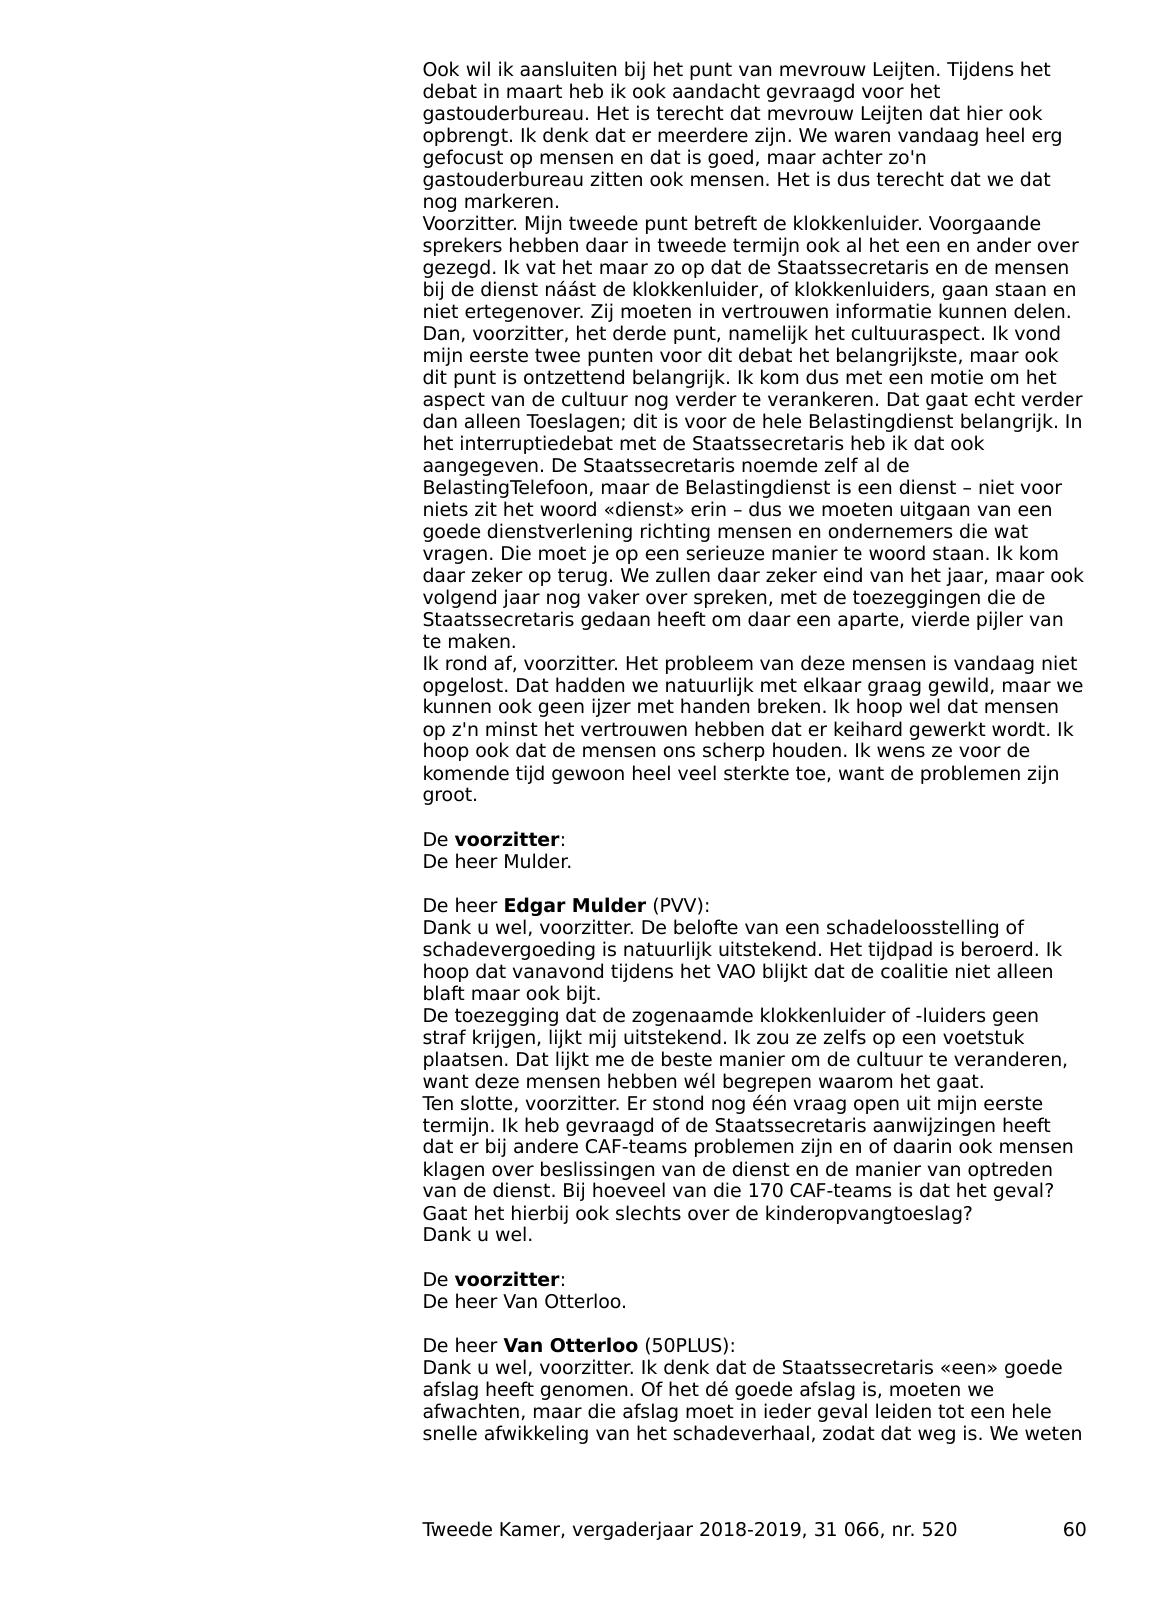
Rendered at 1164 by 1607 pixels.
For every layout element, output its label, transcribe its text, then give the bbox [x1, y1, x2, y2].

text Ten slotte, voorzitter. Er stond nog één vraag open uit mijn eerste termijn. Ik heb gevraagd of de Staatssecretaris aanwijzingen heeft dat er bij andere CAF-teams problemen zijn en of daarin ook mensen klagen over beslissingen van de dienst en de manier van optreden van de dienst. Bij hoeveel van die 170 CAF-teams is dat het geval? Gaat het hierbij ook slechts over de kinderopvangtoeslag? [422, 1092, 1087, 1224]
text Dank u wel. [422, 1224, 1087, 1246]
text Dank u wel, voorzitter. Ik denk dat de Staatssecretaris «een» goede afslag heeft genomen. Of het dé goede afslag is, moeten we afwachten, maar die afslag moet in ieder geval leiden tot een hele snelle afwikkeling van het schadeverhaal, zodat dat weg is. We weten [422, 1357, 1087, 1444]
text Dan, voorzitter, het derde punt, namelijk het cultuuraspect. Ik vond mijn eerste twee punten voor dit debat het belangrijkste, maar ook dit punt is ontzettend belangrijk. Ik kom dus met een motie om het aspect van de cultuur nog verder te verankeren. Dat gaat echt verder dan alleen Toeslagen; dit is voor de hele Belastingdienst belangrijk. In het interruptiedebat met de Staatssecretaris heb ik dat ook aangegeven. De Staatssecretaris noemde zelf al de BelastingTelefoon, maar de Belastingdienst is een dienst – niet voor niets zit het woord «dienst» erin – dus we moeten uitgaan van een goede dienstverlening richting mensen en ondernemers die wat vragen. Die moet je op een serieuze manier te woord staan. Ik kom daar zeker op terug. We zullen daar zeker eind van het jaar, maar ook volgend jaar nog vaker over spreken, met de toezeggingen die de Staatssecretaris gedaan heeft om daar een aparte, vierde pijler van te maken. [422, 323, 1087, 652]
text Voorzitter. Mijn tweede punt betreft de klokkenluider. Voorgaande sprekers hebben daar in tweede termijn ook al het een en ander over gezegd. Ik vat het maar zo op dat de Staatssecretaris en de mensen bij de dienst náást de klokkenluider, of klokkenluiders, gaan staan en niet ertegenover. Zij moeten in vertrouwen informatie kunnen delen. [422, 213, 1087, 323]
text De voorzitter: [422, 1268, 1087, 1291]
text Ook wil ik aansluiten bij het punt van mevrouw Leijten. Tijdens het debat in maart heb ik ook aandacht gevraagd voor het gastouderbureau. Het is terecht dat mevrouw Leijten dat hier ook opbrengt. Ik denk dat er meerdere zijn. We waren vandaag heel erg gefocust op mensen en dat is goed, maar achter zo'n gastouderbureau zitten ook mensen. Het is dus terecht dat we dat nog markeren. [422, 59, 1087, 213]
text Ik rond af, voorzitter. Het probleem van deze mensen is vandaag niet opgelost. Dat hadden we natuurlijk met elkaar graag gewild, maar we kunnen ook geen ijzer met handen breken. Ik hoop wel dat mensen op z'n minst het vertrouwen hebben dat er keihard gewerkt wordt. Ik hoop ook dat de mensen ons scherp houden. Ik wens ze voor de komende tijd gewoon heel veel sterkte toe, want de problemen zijn groot. [422, 652, 1087, 806]
text De heer Mulder. [422, 851, 1087, 872]
text De voorzitter: [422, 828, 1087, 851]
text De toezegging dat de zogenaamde klokkenluider of -luiders geen straf krijgen, lijkt mij uitstekend. Ik zou ze zelfs op een voetstuk plaatsen. Dat lijkt me de beste manier om de cultuur te veranderen, want deze mensen hebben wél begrepen waarom het gaat. [422, 1004, 1087, 1092]
text Dank u wel, voorzitter. De belofte van een schadeloosstelling of schadevergoeding is natuurlijk uitstekend. Het tijdpad is beroerd. Ik hoop dat vanavond tijdens het VAO blijkt dat de coalitie niet alleen blaft maar ook bijt. [422, 917, 1087, 1004]
text De heer Edgar Mulder (PVV): [422, 895, 1087, 917]
text De heer Van Otterloo (50PLUS): [422, 1335, 1087, 1357]
text De heer Van Otterloo. [422, 1291, 1087, 1312]
